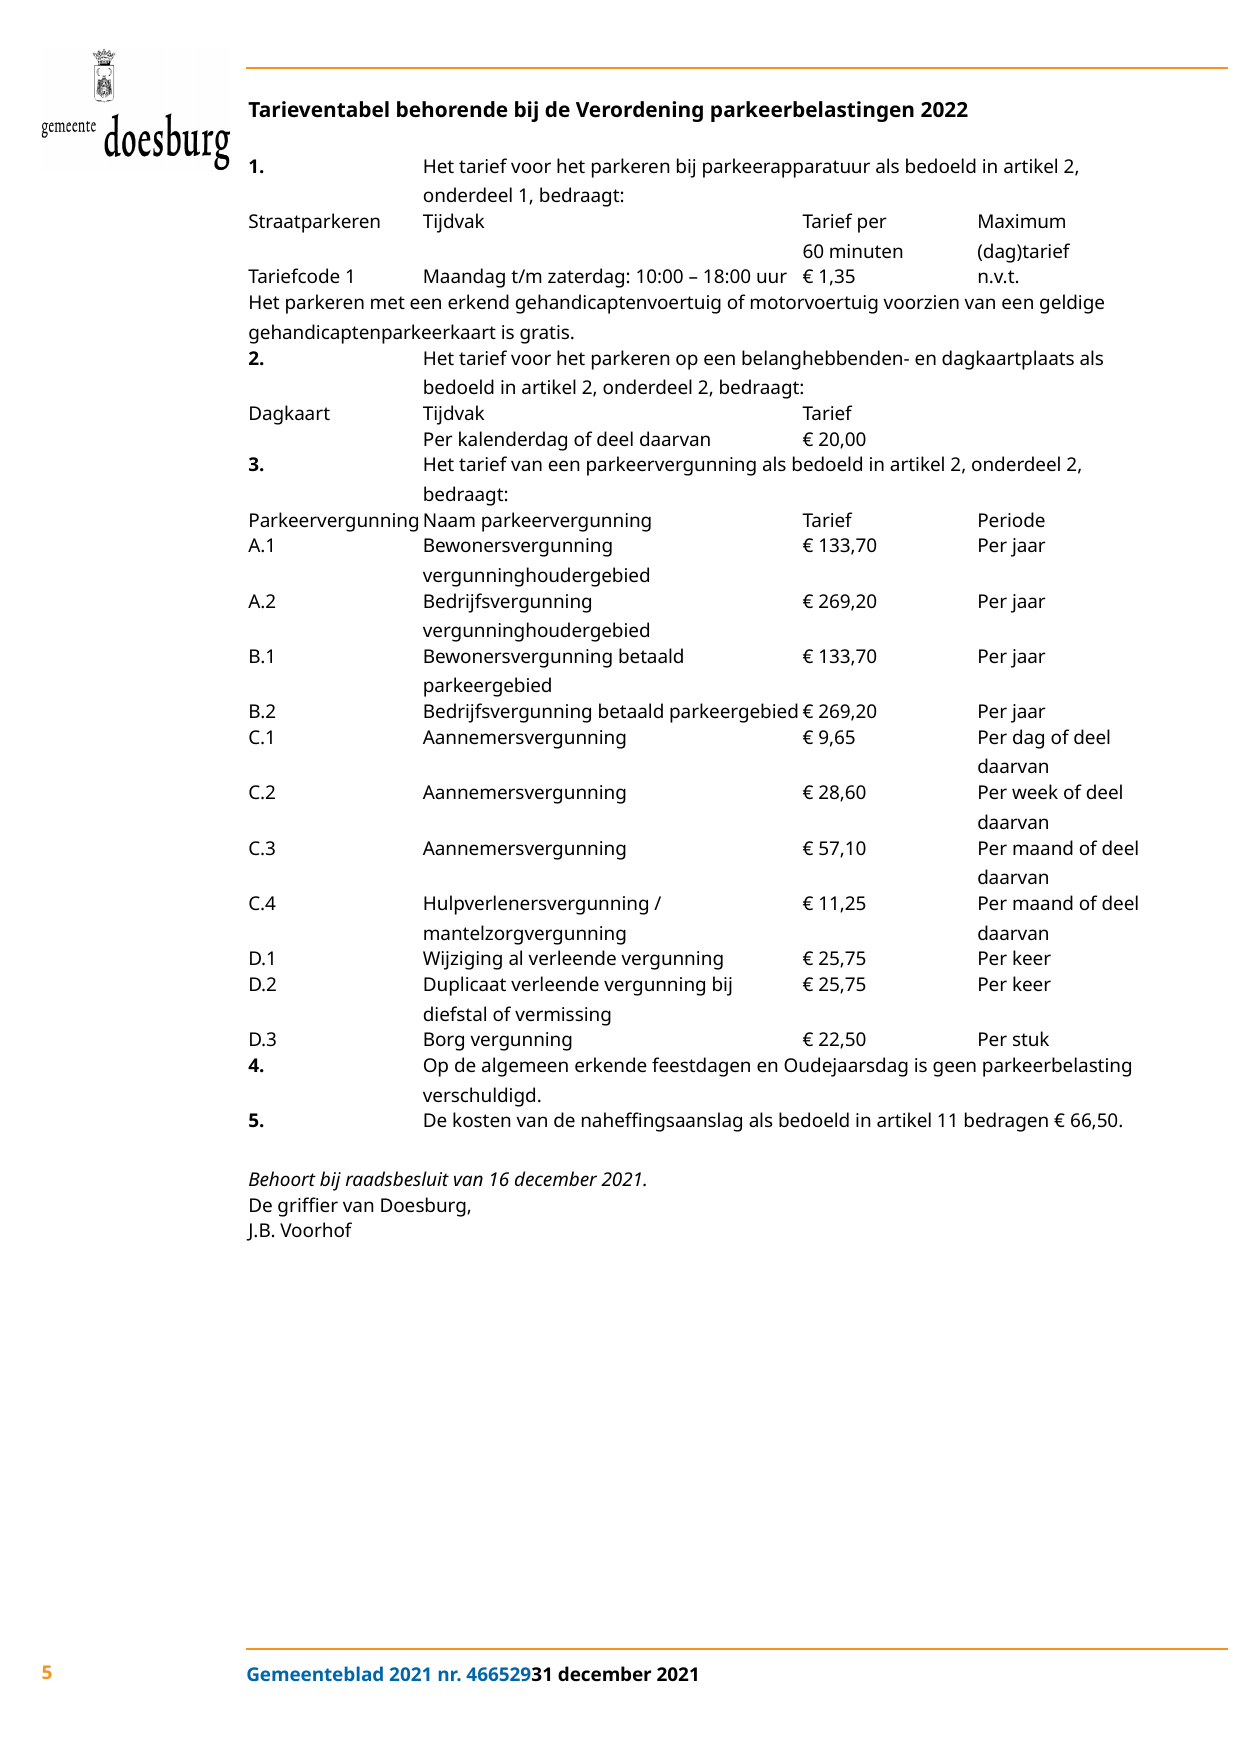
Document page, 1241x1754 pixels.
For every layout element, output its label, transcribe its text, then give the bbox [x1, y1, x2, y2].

table_cell Aannemersvergunning [423, 724, 802, 779]
table_cell Duplicaat verleende vergunning bij diefstal of vermissing [423, 971, 802, 1026]
table_cell Per jaar [977, 588, 1152, 643]
text Tarieventabel behorende bij de Verordening parkeerbelastingen 2022 [248, 95, 1152, 123]
table_cell Het tarief voor het parkeren op een belanghebbenden- en dagkaartplaats als bedoeld in artikel 2, onderdeel 2, bedraagt: [423, 345, 1152, 400]
table_cell € 269,20 [802, 699, 977, 724]
table_cell Bedrijfsvergunning betaald parkeergebied [423, 699, 802, 724]
table_cell € 57,10 [802, 835, 977, 890]
table_cell C.2 [248, 780, 423, 835]
table_cell Straatparkeren [248, 208, 423, 264]
table_cell Tijdvak [423, 208, 802, 264]
table_cell Per jaar [977, 533, 1152, 588]
table_cell Het tarief van een parkeervergunning als bedoeld in artikel 2, onderdeel 2, bedraagt: [423, 451, 1152, 507]
table_cell D.3 [248, 1026, 423, 1052]
table_cell € 269,20 [802, 588, 977, 643]
table_cell € 133,70 [802, 643, 977, 698]
table_cell Wijziging al verleende vergunning [423, 945, 802, 971]
table_cell [977, 426, 1152, 451]
text J.B. Voorhof [248, 1217, 1152, 1243]
text De griffier van Doesburg, [248, 1192, 1152, 1217]
table_cell 2. [248, 345, 423, 400]
table_cell Op de algemeen erkende feestdagen en Oudejaarsdag is geen parkeerbelasting verschuldigd. [423, 1052, 1152, 1107]
table_header Het tarief voor het parkeren bij parkeerapparatuur als bedoeld in artikel 2, onderdeel 1, bedraagt: [423, 153, 1152, 208]
table_cell Aannemersvergunning [423, 835, 802, 890]
table_cell Naam parkeervergunning [423, 507, 802, 532]
table_cell € 11,25 [802, 890, 977, 945]
table_cell 5. [248, 1108, 423, 1133]
table_cell € 20,00 [802, 426, 977, 451]
table_cell € 25,75 [802, 971, 977, 1026]
table_cell C.4 [248, 890, 423, 945]
table_cell € 9,65 [802, 724, 977, 779]
text Behoort bij raadsbesluit van 16 december 2021. [248, 1166, 1152, 1192]
table_cell B.1 [248, 643, 423, 698]
table_cell C.3 [248, 835, 423, 890]
table_cell € 22,50 [802, 1026, 977, 1052]
table_cell Het parkeren met een erkend gehandicaptenvoertuig of motorvoertuig voorzien van een geldige gehandicaptenparkeerkaart is gratis. [248, 289, 1152, 345]
table_cell D.2 [248, 971, 423, 1026]
table_cell Per dag of deel daarvan [977, 724, 1152, 779]
table_cell Bewonersvergunning vergunninghoudergebied [423, 533, 802, 588]
table_cell Dagkaart [248, 400, 423, 426]
table_cell Tijdvak [423, 400, 802, 426]
table_cell € 1,35 [802, 264, 977, 289]
table_cell Borg vergunning [423, 1026, 802, 1052]
table_cell Hulpverlenersvergunning / mantelzorgvergunning [423, 890, 802, 945]
table_cell Periode [977, 507, 1152, 532]
table_cell Per maand of deel daarvan [977, 835, 1152, 890]
table_cell D.1 [248, 945, 423, 971]
table_cell Aannemersvergunning [423, 780, 802, 835]
table_cell Tariefcode 1 [248, 264, 423, 289]
table_cell Per keer [977, 945, 1152, 971]
table_cell [248, 426, 423, 451]
table_cell A.2 [248, 588, 423, 643]
table_cell Tarief [802, 507, 977, 532]
table_cell Per keer [977, 971, 1152, 1026]
table_cell Per kalenderdag of deel daarvan [423, 426, 802, 451]
table_cell Per stuk [977, 1026, 1152, 1052]
table_cell Per jaar [977, 643, 1152, 698]
table_cell B.2 [248, 699, 423, 724]
table_cell De kosten van de naheffingsaanslag als bedoeld in artikel 11 bedragen € 66,50. [423, 1108, 1152, 1133]
table_cell Maximum (dag)tarief [977, 208, 1152, 264]
picture [41, 47, 231, 172]
table_cell Bedrijfsvergunning vergunninghoudergebied [423, 588, 802, 643]
table_cell Tarief per 60 minuten [802, 208, 977, 264]
table_cell € 133,70 [802, 533, 977, 588]
table_cell Tarief [802, 400, 977, 426]
table_cell Bewonersvergunning betaald parkeergebied [423, 643, 802, 698]
table_cell 3. [248, 451, 423, 507]
table_header 1. [248, 153, 423, 208]
table_cell Parkeervergunning [248, 507, 423, 532]
table_cell Per maand of deel daarvan [977, 890, 1152, 945]
table_cell € 25,75 [802, 945, 977, 971]
table_cell Per jaar [977, 699, 1152, 724]
table_cell € 28,60 [802, 780, 977, 835]
table_cell 4. [248, 1052, 423, 1107]
table_cell n.v.t. [977, 264, 1152, 289]
table_cell Maandag t/m zaterdag: 10:00 – 18:00 uur [423, 264, 802, 289]
table_cell [977, 400, 1152, 426]
table_cell A.1 [248, 533, 423, 588]
table_cell C.1 [248, 724, 423, 779]
table_cell Per week of deel daarvan [977, 780, 1152, 835]
